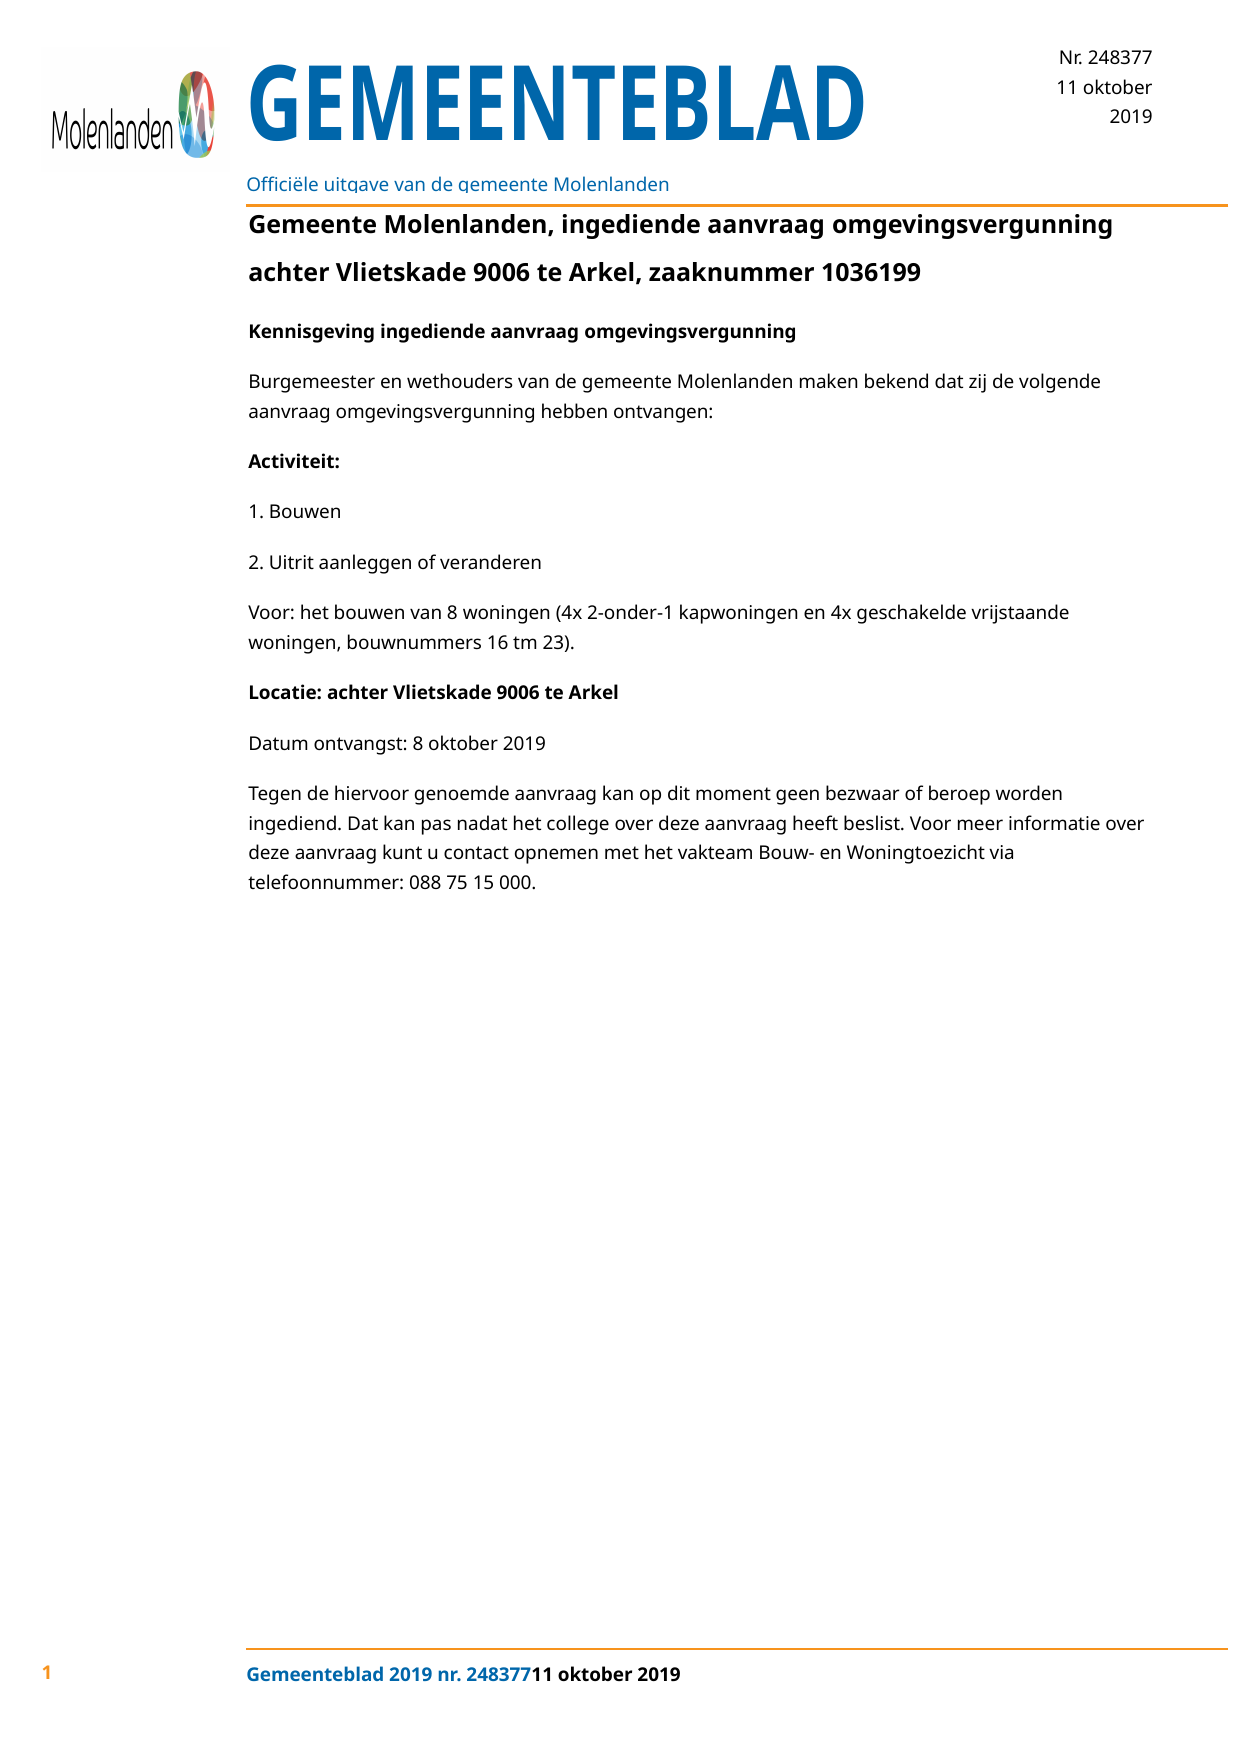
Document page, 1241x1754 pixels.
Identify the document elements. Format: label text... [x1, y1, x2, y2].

text Locatie: achter Vlietskade 9006 te Arkel [248, 679, 1152, 705]
text Tegen de hiervoor genoemde aanvraag kan op dit moment geen bezwaar of beroep worden ingediend. Dat kan pas nadat het college over deze aanvraag heeft beslist. Voor meer informatie over deze aanvraag kunt u contact opnemen met het vakteam Bouw- en Woningtoezicht via telefoonnummer: 088 75 15 000. [248, 780, 1152, 895]
text Burgemeester en wethouders van de gemeente Molenlanden maken bekend dat zij de volgende aanvraag omgevingsvergunning hebben ontvangen: [248, 368, 1152, 424]
text Kennisgeving ingediende aanvraag omgevingsvergunning [248, 318, 1152, 344]
text 2. Uitrit aanleggen of veranderen [248, 549, 1152, 575]
text 1. Bouwen [248, 499, 1152, 524]
text Voor: het bouwen van 8 woningen (4x 2-onder-1 kapwoningen en 4x geschakelde vrijstaande woningen, bouwnummers 16 tm 23). [248, 599, 1152, 655]
text Activiteit: [248, 448, 1152, 474]
text Gemeente Molenlanden, ingediende aanvraag omgevingsvergunning achter Vlietskade 9006 te Arkel, zaaknummer 1036199 [248, 207, 1152, 288]
picture [41, 47, 231, 172]
text Datum ontvangst: 8 oktober 2019 [248, 730, 1152, 756]
